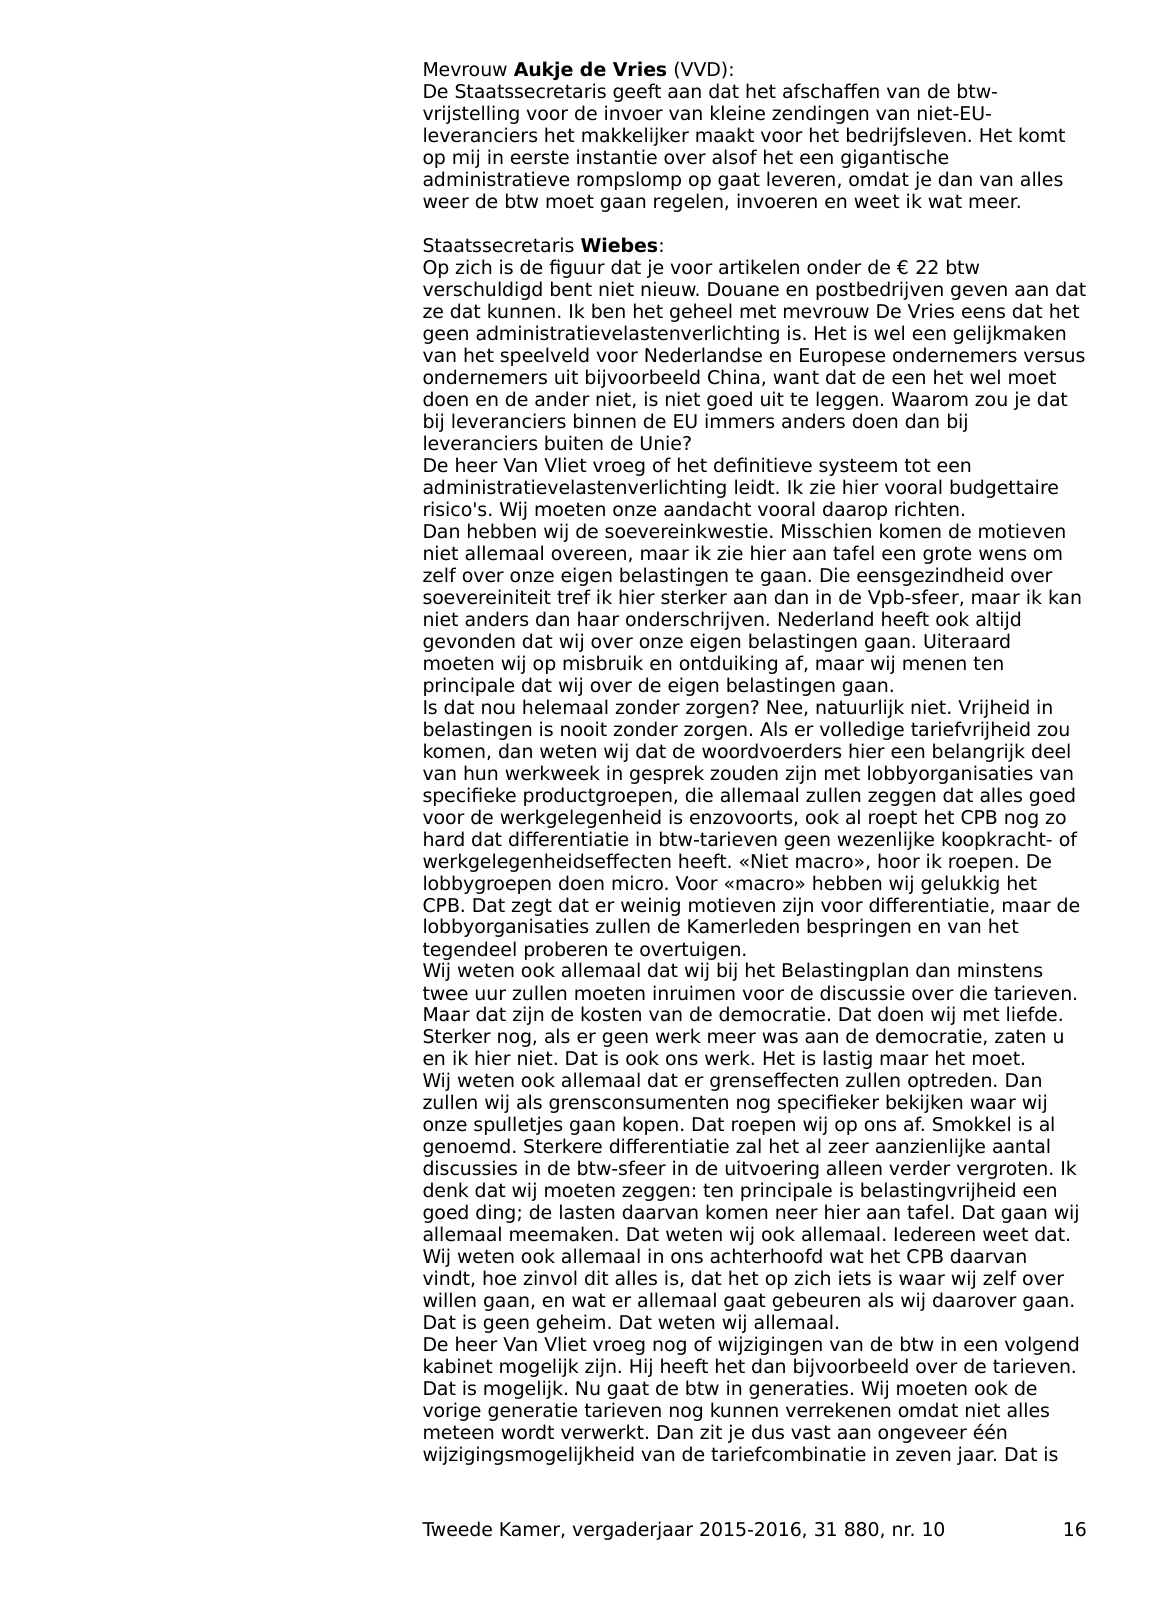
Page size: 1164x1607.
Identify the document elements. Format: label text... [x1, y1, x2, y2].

text De Staatssecretaris geeft aan dat het afschaffen van de btw-vrijstelling voor de invoer van kleine zendingen van niet-EU-leveranciers het makkelijker maakt voor het bedrijfsleven. Het komt op mij in eerste instantie over alsof het een gigantische administratieve rompslomp op gaat leveren, omdat je dan van alles weer de btw moet gaan regelen, invoeren en weet ik wat meer. [422, 81, 1087, 213]
text Dan hebben wij de soevereinkwestie. Misschien komen de motieven niet allemaal overeen, maar ik zie hier aan tafel een grote wens om zelf over onze eigen belastingen te gaan. Die eensgezindheid over soevereiniteit tref ik hier sterker aan dan in de Vpb-sfeer, maar ik kan niet anders dan haar onderschrijven. Nederland heeft ook altijd gevonden dat wij over onze eigen belastingen gaan. Uiteraard moeten wij op misbruik en ontduiking af, maar wij menen ten principale dat wij over de eigen belastingen gaan. [422, 521, 1087, 697]
text Mevrouw Aukje de Vries (VVD): [422, 59, 1087, 81]
text Wij weten ook allemaal dat wij bij het Belastingplan dan minstens twee uur zullen moeten inruimen voor de discussie over die tarieven. Maar dat zijn de kosten van de democratie. Dat doen wij met liefde. Sterker nog, als er geen werk meer was aan de democratie, zaten u en ik hier niet. Dat is ook ons werk. Het is lastig maar het moet. [422, 960, 1087, 1070]
text Staatssecretaris Wiebes: [422, 235, 1087, 257]
text Is dat nou helemaal zonder zorgen? Nee, natuurlijk niet. Vrijheid in belastingen is nooit zonder zorgen. Als er volledige tariefvrijheid zou komen, dan weten wij dat de woordvoerders hier een belangrijk deel van hun werkweek in gesprek zouden zijn met lobbyorganisaties van specifieke productgroepen, die allemaal zullen zeggen dat alles goed voor de werkgelegenheid is enzovoorts, ook al roept het CPB nog zo hard dat differentiatie in btw-tarieven geen wezenlijke koopkracht- of werkgelegenheidseffecten heeft. «Niet macro», hoor ik roepen. De lobbygroepen doen micro. Voor «macro» hebben wij gelukkig het CPB. Dat zegt dat er weinig motieven zijn voor differentiatie, maar de lobbyorganisaties zullen de Kamerleden bespringen en van het tegendeel proberen te overtuigen. [422, 697, 1087, 960]
text De heer Van Vliet vroeg nog of wijzigingen van de btw in een volgend kabinet mogelijk zijn. Hij heeft het dan bijvoorbeeld over de tarieven. Dat is mogelijk. Nu gaat de btw in generaties. Wij moeten ook de vorige generatie tarieven nog kunnen verrekenen omdat niet alles meteen wordt verwerkt. Dan zit je dus vast aan ongeveer één wijzigingsmogelijkheid van de tariefcombinatie in zeven jaar. Dat is [422, 1334, 1087, 1466]
text De heer Van Vliet vroeg of het definitieve systeem tot een administratievelastenverlichting leidt. Ik zie hier vooral budgettaire risico's. Wij moeten onze aandacht vooral daarop richten. [422, 455, 1087, 521]
text Wij weten ook allemaal dat er grenseffecten zullen optreden. Dan zullen wij als grensconsumenten nog specifieker bekijken waar wij onze spulletjes gaan kopen. Dat roepen wij op ons af. Smokkel is al genoemd. Sterkere differentiatie zal het al zeer aanzienlijke aantal discussies in de btw-sfeer in de uitvoering alleen verder vergroten. Ik denk dat wij moeten zeggen: ten principale is belastingvrijheid een goed ding; de lasten daarvan komen neer hier aan tafel. Dat gaan wij allemaal meemaken. Dat weten wij ook allemaal. Iedereen weet dat. Wij weten ook allemaal in ons achterhoofd wat het CPB daarvan vindt, hoe zinvol dit alles is, dat het op zich iets is waar wij zelf over willen gaan, en wat er allemaal gaat gebeuren als wij daarover gaan. Dat is geen geheim. Dat weten wij allemaal. [422, 1070, 1087, 1334]
text Op zich is de figuur dat je voor artikelen onder de € 22 btw verschuldigd bent niet nieuw. Douane en postbedrijven geven aan dat ze dat kunnen. Ik ben het geheel met mevrouw De Vries eens dat het geen administratievelastenverlichting is. Het is wel een gelijkmaken van het speelveld voor Nederlandse en Europese ondernemers versus ondernemers uit bijvoorbeeld China, want dat de een het wel moet doen en de ander niet, is niet goed uit te leggen. Waarom zou je dat bij leveranciers binnen de EU immers anders doen dan bij leveranciers buiten de Unie? [422, 257, 1087, 455]
